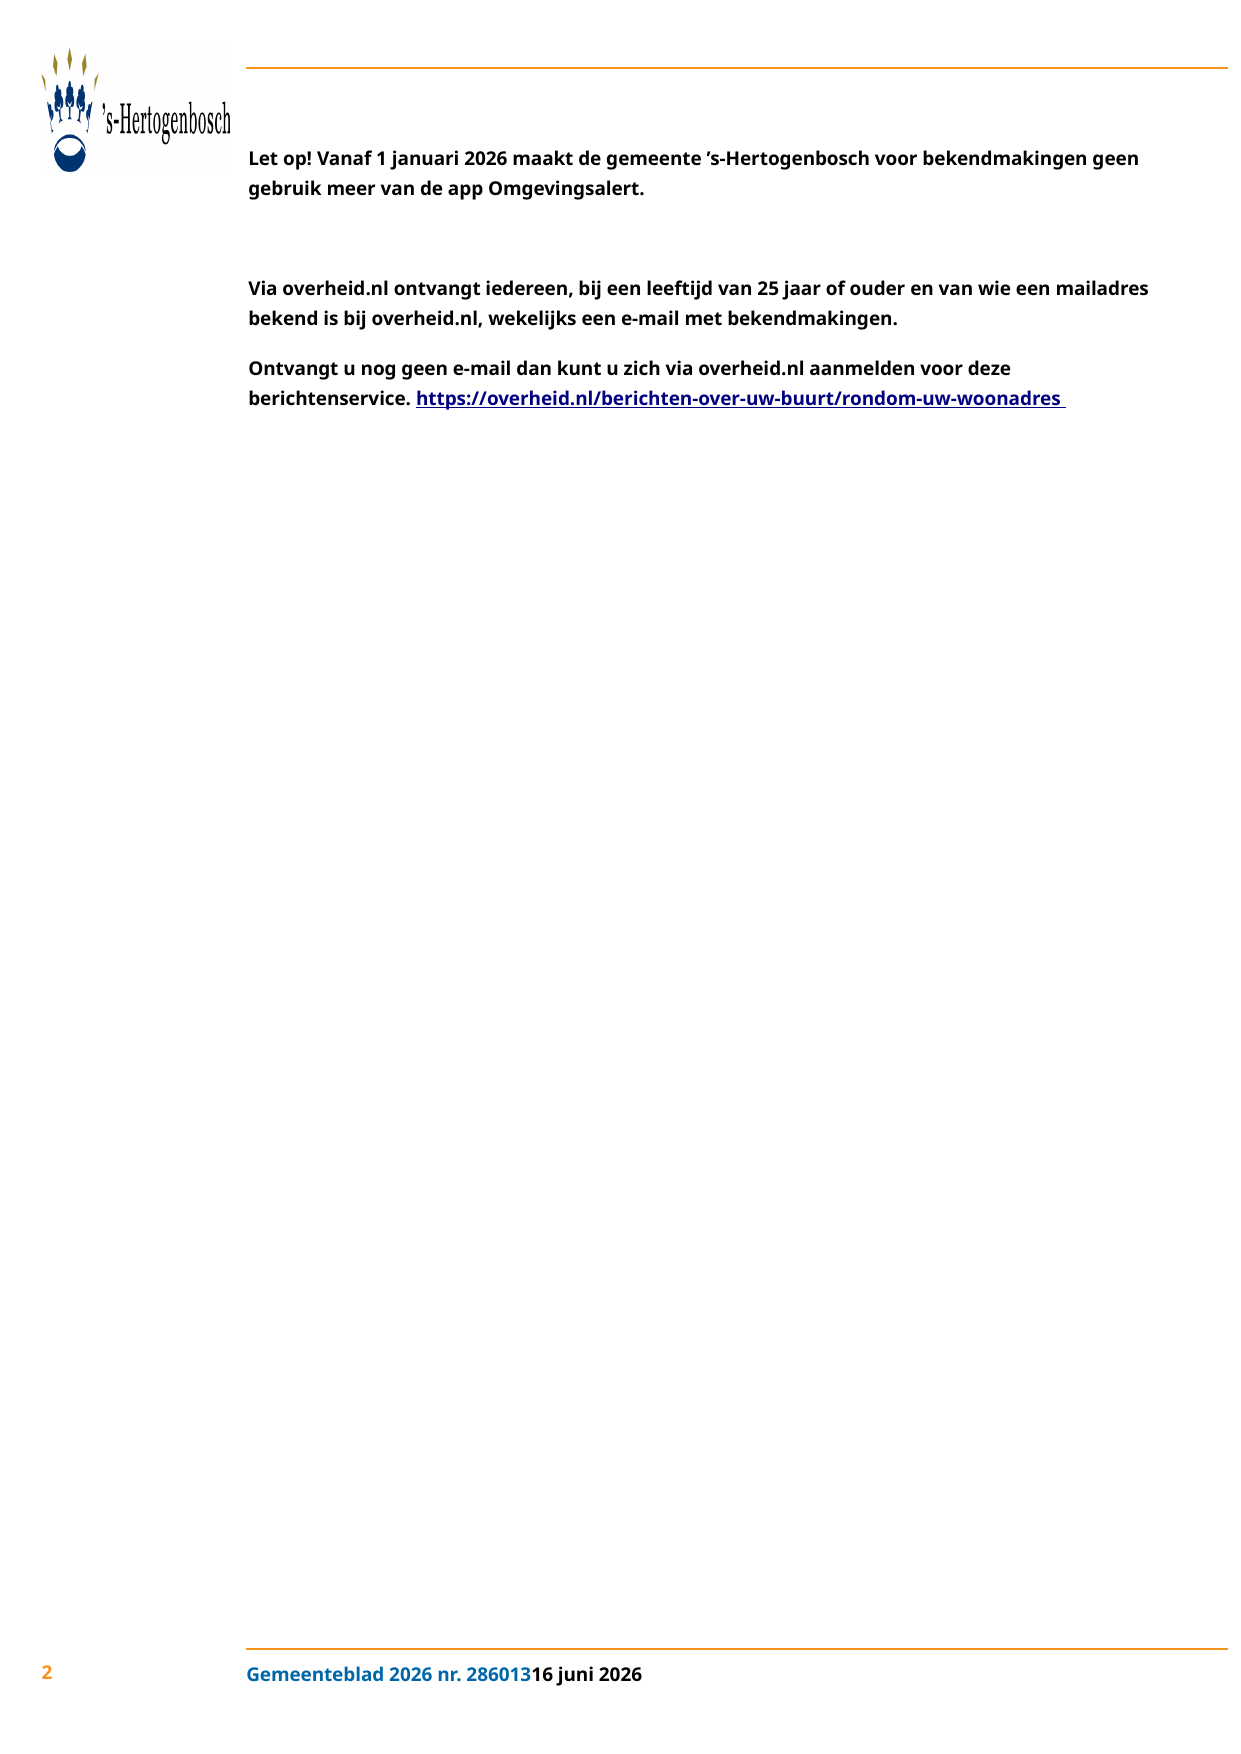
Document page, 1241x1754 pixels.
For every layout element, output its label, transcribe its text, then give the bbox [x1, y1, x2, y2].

text Let op! Vanaf 1 januari 2026 maakt de gemeente ’s-Hertogenbosch voor bekendmakingen geen gebruik meer van de app Omgevingsalert. [248, 145, 1152, 201]
picture [41, 47, 231, 172]
text Ontvangt u nog geen e-mail dan kunt u zich via overheid.nl aanmelden voor deze berichtenservice. https://overheid.nl/berichten-over-uw-buurt/rondom-uw-woonadres [248, 356, 1152, 411]
text Via overheid.nl ontvangt iedereen, bij een leeftijd van 25 jaar of ouder en van wie een mailadres bekend is bij overheid.nl, wekelijks een e-mail met bekendmakingen. [248, 276, 1152, 331]
